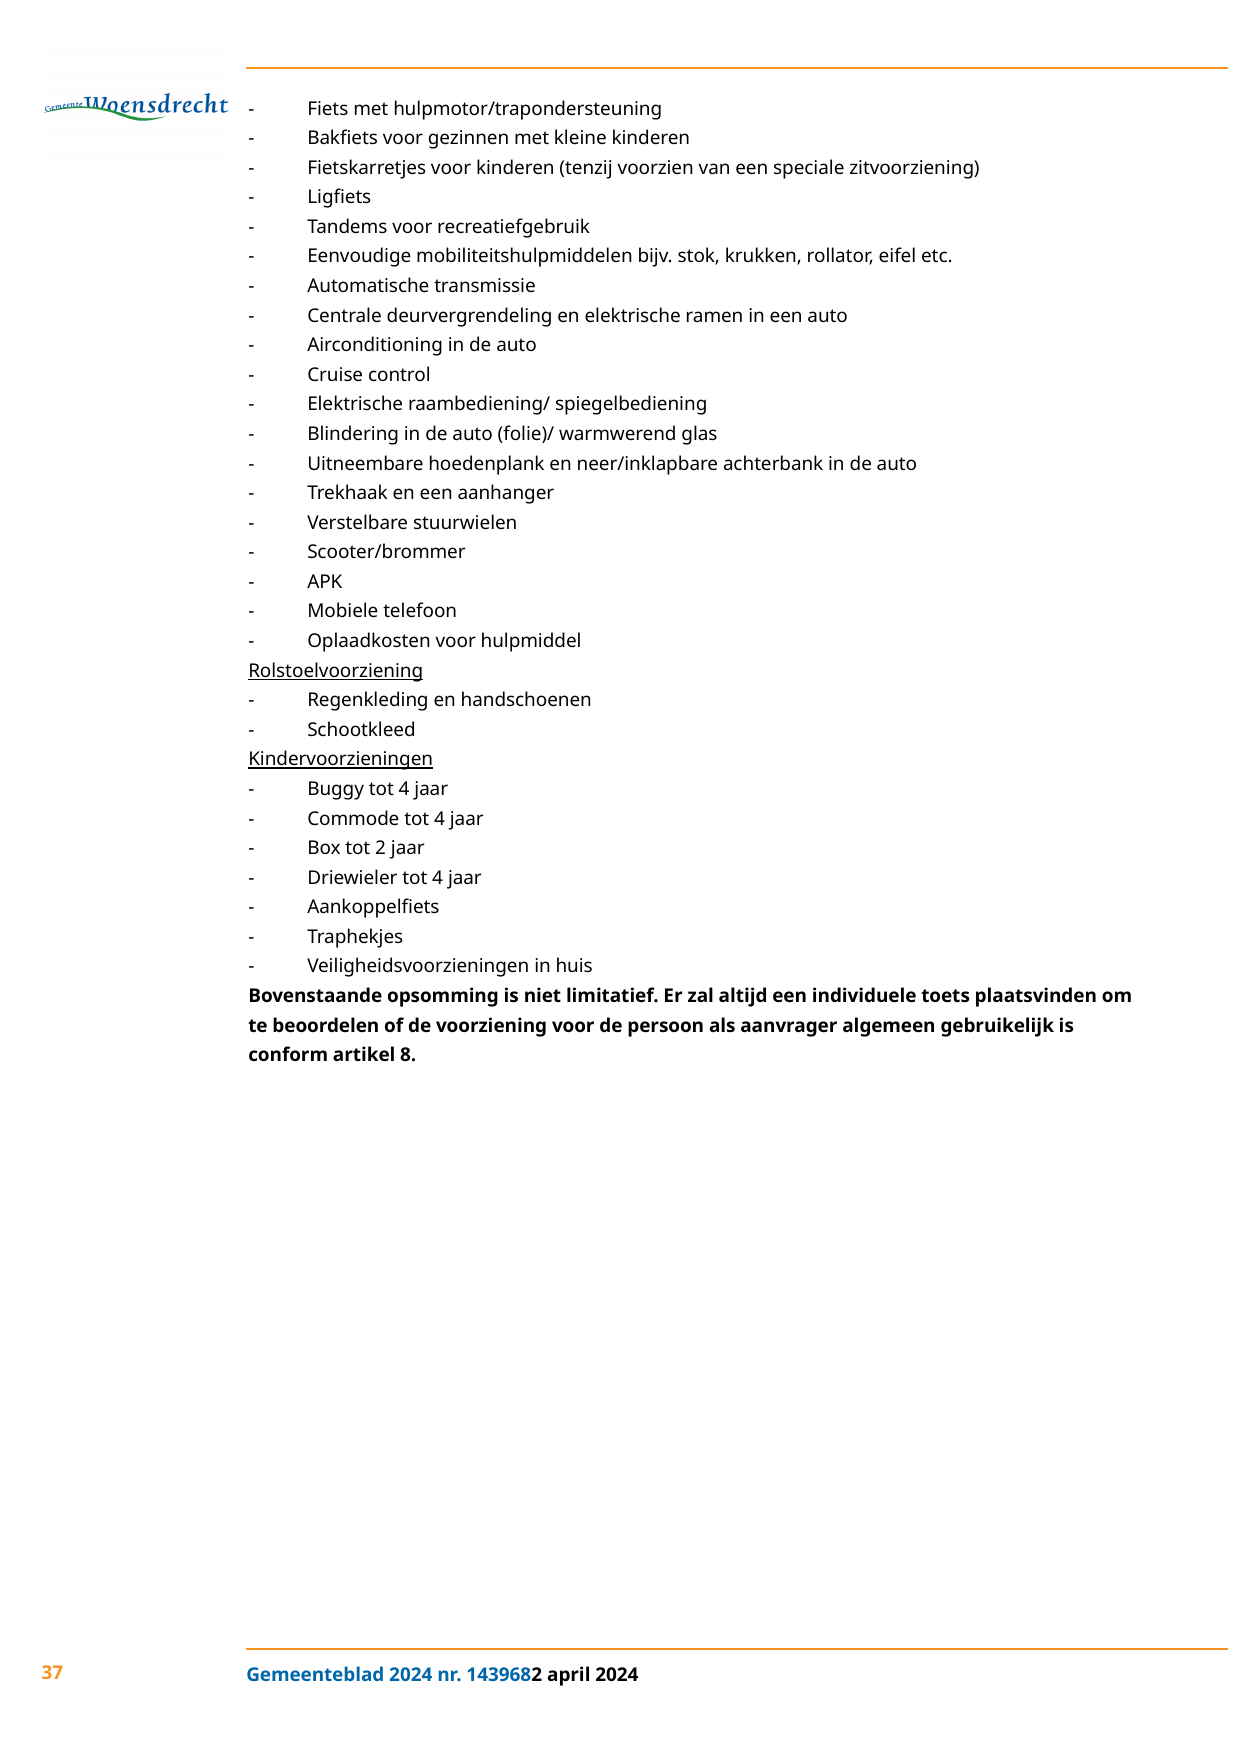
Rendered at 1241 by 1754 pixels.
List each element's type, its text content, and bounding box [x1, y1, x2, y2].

list Regenkleding en handschoenen [248, 686, 1152, 712]
text Bovenstaande opsomming is niet limitatief. Er zal altijd een individuele toets plaatsvinden om te beoordelen of de voorziening voor de persoon als aanvrager algemeen gebruikelijk is conform artikel 8. [248, 982, 1152, 1067]
list APK [248, 568, 1152, 594]
list Buggy tot 4 jaar [248, 775, 1152, 801]
list Elektrische raambediening/ spiegelbediening [248, 391, 1152, 416]
text Rolstoelvoorziening [248, 657, 1152, 683]
list Fiets met hulpmotor/trapondersteuning [248, 95, 1152, 121]
list Mobiele telefoon [248, 598, 1152, 623]
list Verstelbare stuurwielen [248, 509, 1152, 535]
list Oplaadkosten voor hulpmiddel [248, 627, 1152, 653]
list Tandems voor recreatiefgebruik [248, 213, 1152, 239]
picture [41, 47, 231, 172]
list Schootkleed [248, 716, 1152, 742]
list Driewieler tot 4 jaar [248, 864, 1152, 890]
list Blindering in de auto (folie)/ warmwerend glas [248, 420, 1152, 446]
list Eenvoudige mobiliteitshulpmiddelen bijv. stok, krukken, rollator, eifel etc. [248, 243, 1152, 268]
list Aankoppelfiets [248, 893, 1152, 919]
list Ligfiets [248, 183, 1152, 209]
list Veiligheidsvoorzieningen in huis [248, 953, 1152, 978]
list Cruise control [248, 361, 1152, 387]
list Scooter/brommer [248, 538, 1152, 564]
list Bakfiets voor gezinnen met kleine kinderen [248, 124, 1152, 150]
list Airconditioning in de auto [248, 331, 1152, 357]
list Traphekjes [248, 923, 1152, 949]
list Uitneembare hoedenplank en neer/inklapbare achterbank in de auto [248, 450, 1152, 476]
list Fietskarretjes voor kinderen (tenzij voorzien van een speciale zitvoorziening) [248, 154, 1152, 180]
text Kindervoorzieningen [248, 746, 1152, 771]
list Automatische transmissie [248, 272, 1152, 298]
list Centrale deurvergrendeling en elektrische ramen in een auto [248, 302, 1152, 328]
list Trekhaak en een aanhanger [248, 479, 1152, 505]
list Commode tot 4 jaar [248, 805, 1152, 831]
list Box tot 2 jaar [248, 834, 1152, 860]
